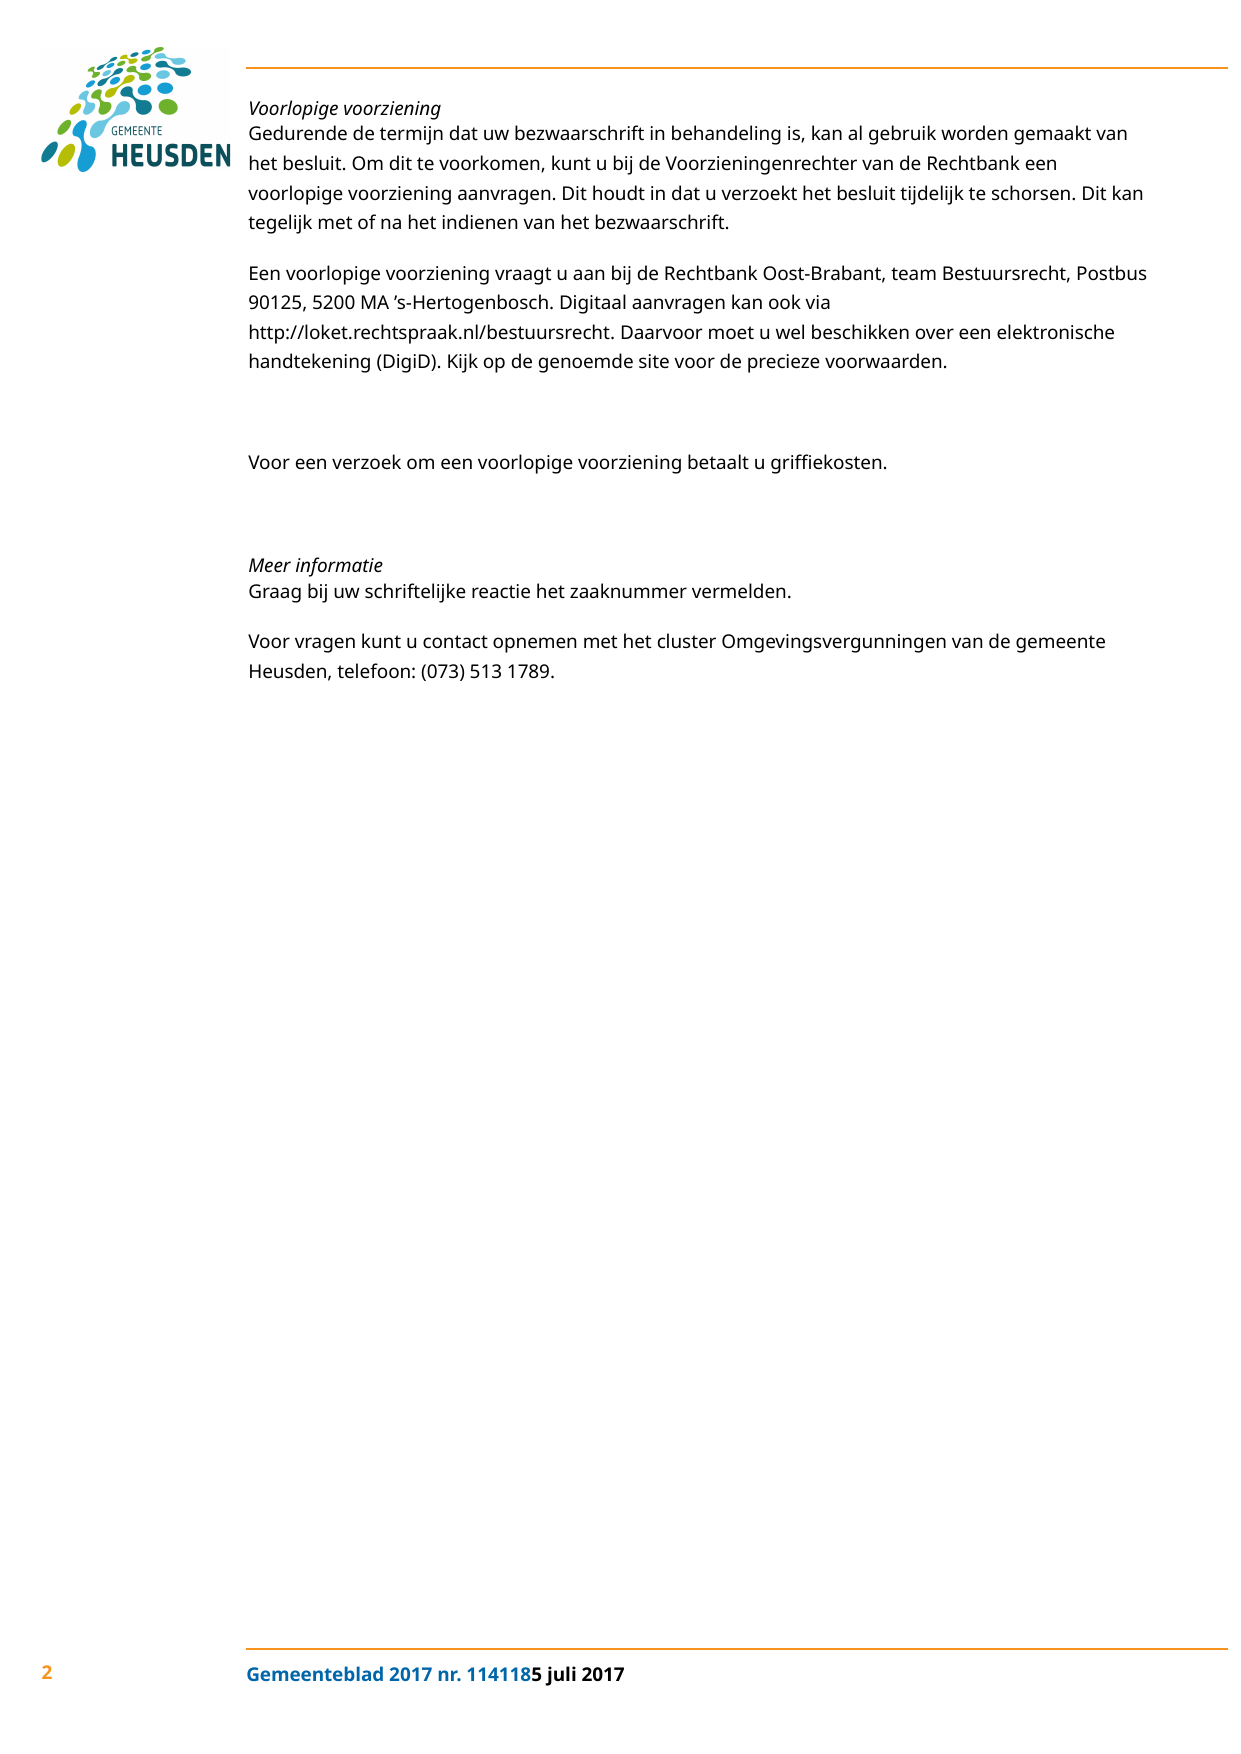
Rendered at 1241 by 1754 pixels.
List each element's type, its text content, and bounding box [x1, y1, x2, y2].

text Voor vragen kunt u contact opnemen met het cluster Omgevingsvergunningen van de gemeente Heusden, telefoon: (073) 513 1789. [248, 629, 1152, 684]
text Een voorlopige voorziening vraagt u aan bij de Rechtbank Oost-Brabant, team Bestuursrecht, Postbus 90125, 5200 MA ’s-Hertogenbosch. Digitaal aanvragen kan ook via http://loket.rechtspraak.nl/bestuursrecht. Daarvoor moet u wel beschikken over een elektronische handtekening (DigiD). Kijk op de genoemde site voor de precieze voorwaarden. [248, 260, 1152, 374]
text Gedurende de termijn dat uw bezwaarschrift in behandeling is, kan al gebruik worden gemaakt van het besluit. Om dit te voorkomen, kunt u bij de Voorzieningenrechter van de Rechtbank een voorlopige voorziening aanvragen. Dit houdt in dat u verzoekt het besluit tijdelijk te schorsen. Dit kan tegelijk met of na het indienen van het bezwaarschrift. [248, 121, 1152, 235]
picture [41, 47, 231, 172]
text Meer informatie [248, 552, 1152, 578]
text Voor een verzoek om een voorlopige voorziening betaalt u griffiekosten. [248, 449, 1152, 475]
text Voorlopige voorziening [248, 95, 1152, 121]
text Graag bij uw schriftelijke reactie het zaaknummer vermelden. [248, 578, 1152, 604]
